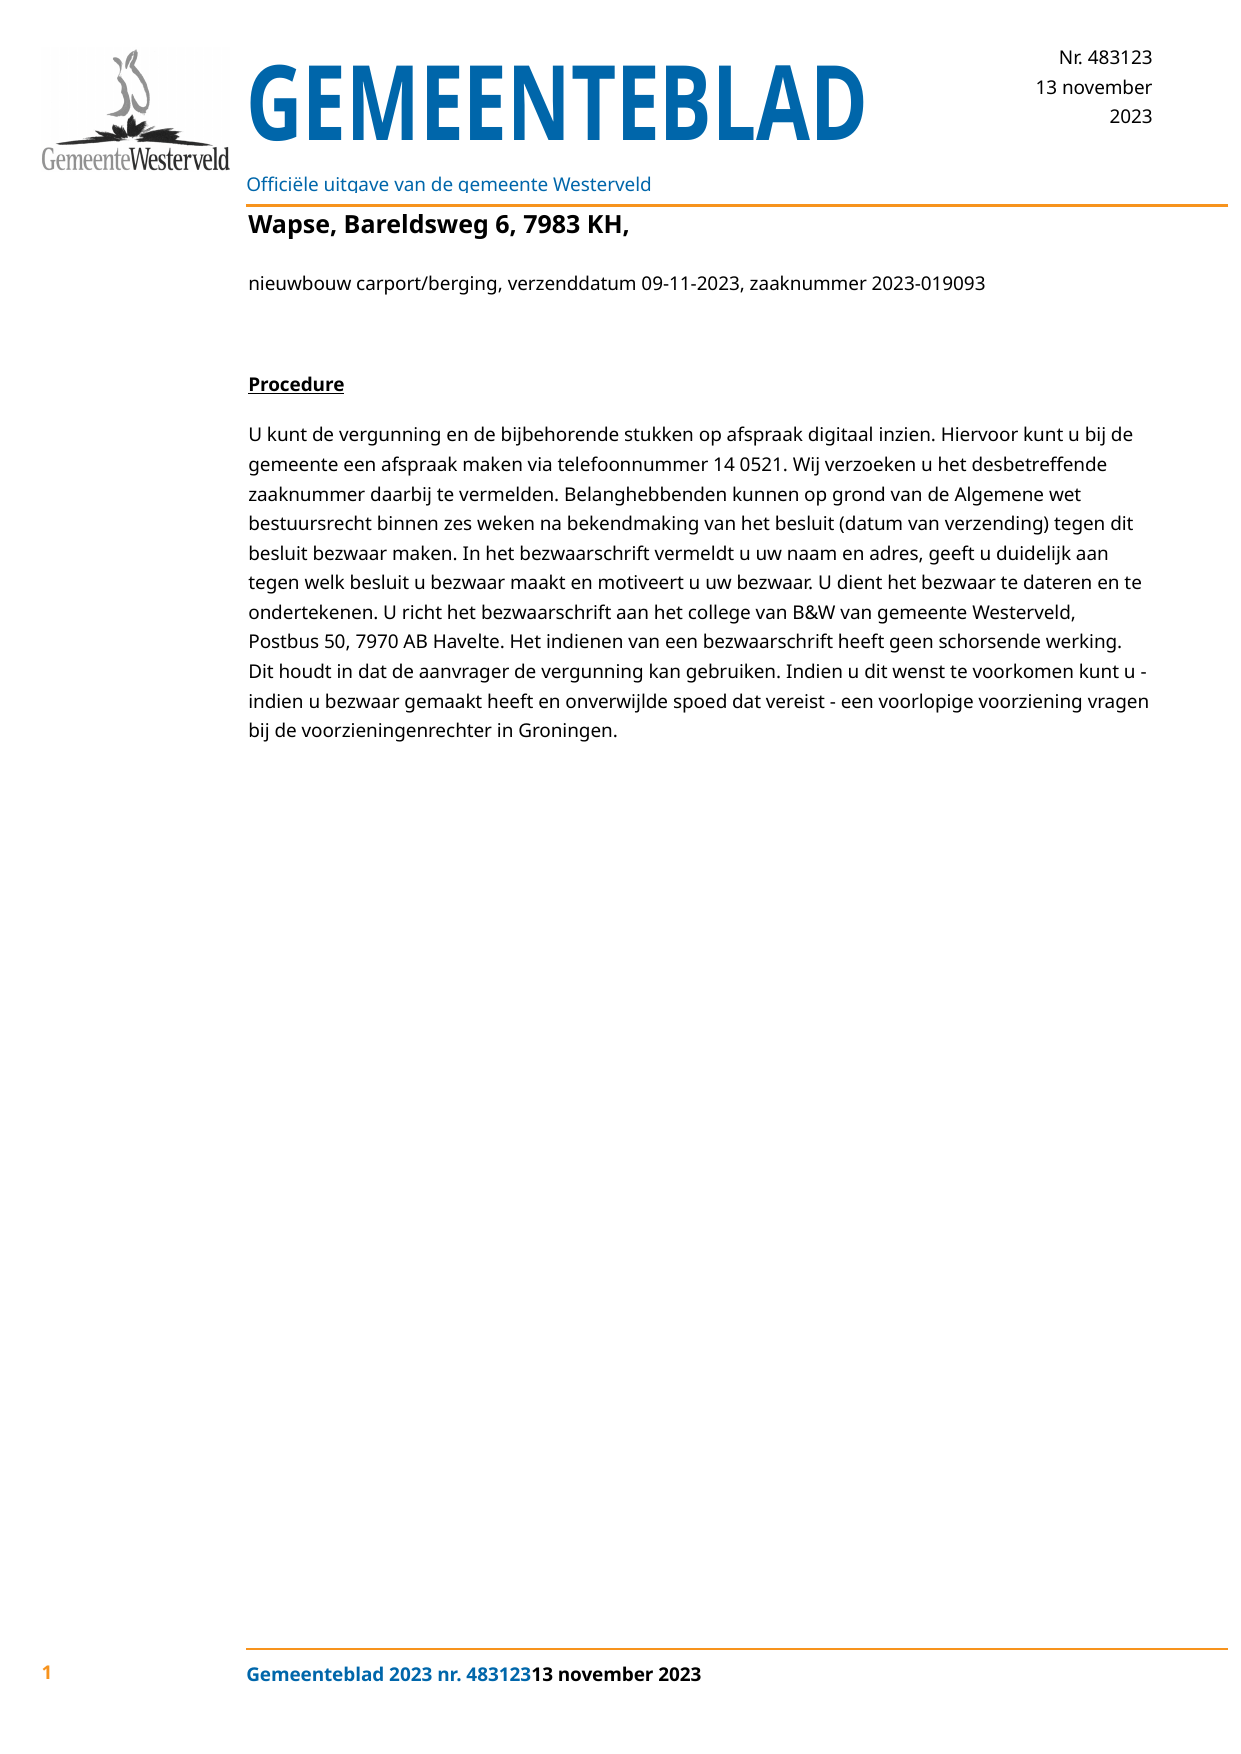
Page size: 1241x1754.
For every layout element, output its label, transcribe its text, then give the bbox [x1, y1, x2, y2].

text nieuwbouw carport/berging, verzenddatum 09-11-2023, zaaknummer 2023-019093 [248, 270, 1152, 296]
text Procedure [248, 371, 1152, 397]
text U kunt de vergunning en de bijbehorende stukken op afspraak digitaal inzien. Hiervoor kunt u bij de gemeente een afspraak maken via telefoonnummer 14 0521. Wij verzoeken u het desbetreffende zaaknummer daarbij te vermelden. Belanghebbenden kunnen op grond van de Algemene wet bestuursrecht binnen zes weken na bekendmaking van het besluit (datum van verzending) tegen dit besluit bezwaar maken. In het bezwaarschrift vermeldt u uw naam en adres, geeft u duidelijk aan tegen welk besluit u bezwaar maakt en motiveert u uw bezwaar. U dient het bezwaar te dateren en te ondertekenen. U richt het bezwaarschrift aan het college van B&W van gemeente Westerveld, Postbus 50, 7970 AB Havelte. Het indienen van een bezwaarschrift heeft geen schorsende werking. Dit houdt in dat de aanvrager de vergunning kan gebruiken. Indien u dit wenst te voorkomen kunt u - indien u bezwaar gemaakt heeft en onverwijlde spoed dat vereist - een voorlopige voorziening vragen bij de voorzieningenrechter in Groningen. [248, 422, 1152, 743]
picture [41, 47, 231, 172]
text Wapse, Bareldsweg 6, 7983 KH, [248, 207, 1152, 241]
